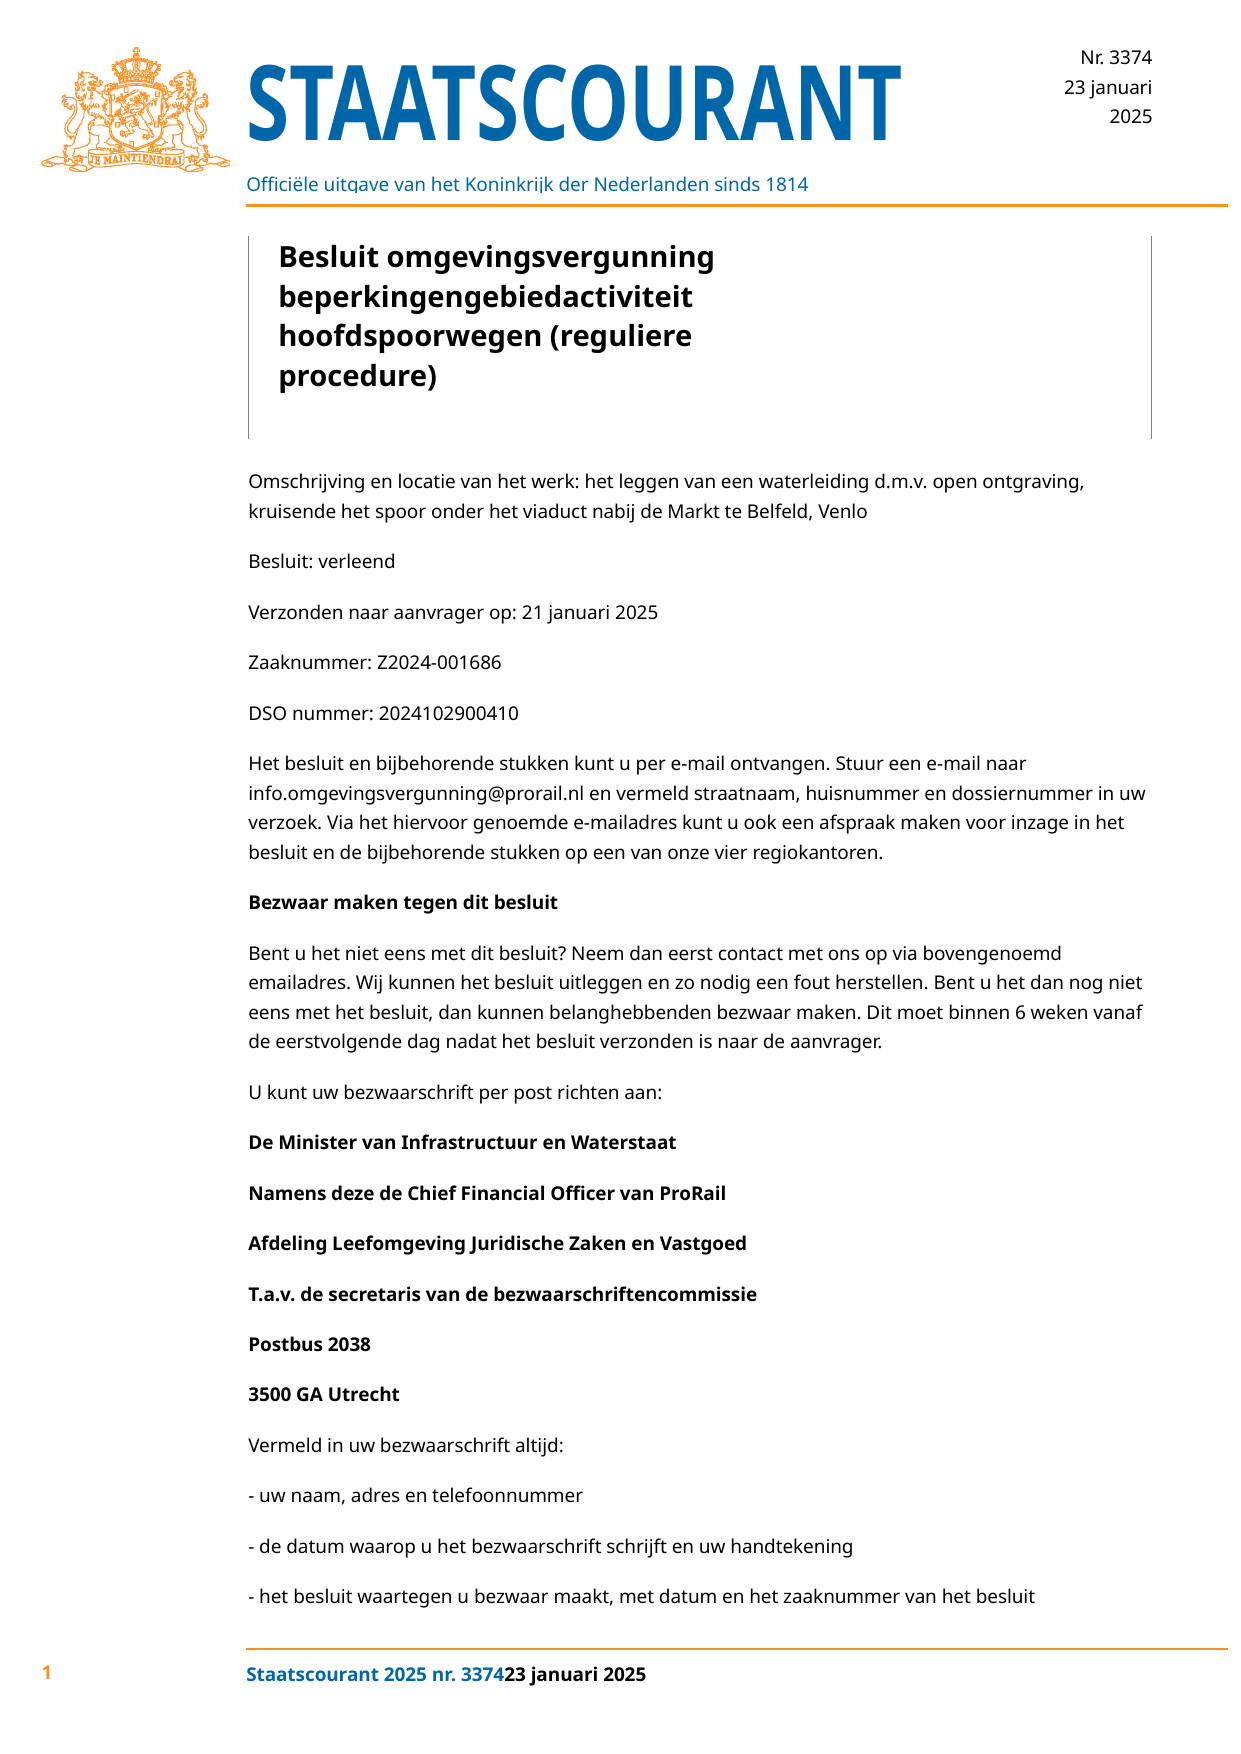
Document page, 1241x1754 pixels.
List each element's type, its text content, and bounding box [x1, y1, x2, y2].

text Omschrijving en locatie van het werk: het leggen van een waterleiding d.m.v. open ontgraving, kruisende het spoor onder het viaduct nabij de Markt te Belfeld, Venlo [248, 469, 1152, 524]
text U kunt uw bezwaarschrift per post richten aan: [248, 1079, 1152, 1105]
text - het besluit waartegen u bezwaar maakt, met datum en het zaaknummer van het besluit [248, 1583, 1152, 1609]
table_header Besluit omgevingsvergunning beperkingengebiedactiviteit hoofdspoorwegen (reguliere procedure) [249, 236, 850, 439]
text Vermeld in uw bezwaarschrift altijd: [248, 1432, 1152, 1458]
text Het besluit en bijbehorende stukken kunt u per e-mail ontvangen. Stuur een e-mail naar info.omgevingsvergunning@prorail.nl en vermeld straatnaam, huisnummer en dossiernummer in uw verzoek. Via het hiervoor genoemde e-mailadres kunt u ook een afspraak maken voor inzage in het besluit en de bijbehorende stukken op een van onze vier regiokantoren. [248, 750, 1152, 865]
text Zaaknummer: Z2024-001686 [248, 649, 1152, 675]
table_header [850, 414, 1151, 439]
text DSO nummer: 2024102900410 [248, 700, 1152, 726]
text - de datum waarop u het bezwaarschrift schrijft en uw handtekening [248, 1533, 1152, 1558]
table_header [850, 236, 912, 413]
text 3500 GA Utrecht [248, 1382, 1152, 1407]
text Bent u het niet eens met dit besluit? Neem dan eerst contact met ons op via bovengenoemd emailadres. Wij kunnen het besluit uitleggen en zo nodig een fout herstellen. Bent u het dan nog niet eens met het besluit, dan kunnen belanghebbenden bezwaar maken. Dit moet binnen 6 weken vanaf de eerstvolgende dag nadat het besluit verzonden is naar de aanvrager. [248, 940, 1152, 1054]
text Verzonden naar aanvrager op: 21 januari 2025 [248, 599, 1152, 625]
text Bezwaar maken tegen dit besluit [248, 889, 1152, 915]
text T.a.v. de secretaris van de bezwaarschriftencommissie [248, 1281, 1152, 1306]
text De Minister van Infrastructuur en Waterstaat [248, 1129, 1152, 1155]
text Postbus 2038 [248, 1331, 1152, 1357]
text - uw naam, adres en telefoonnummer [248, 1482, 1152, 1508]
picture [41, 47, 231, 172]
picture [912, 236, 1090, 414]
text Besluit: verleend [248, 549, 1152, 574]
table_header [1090, 236, 1151, 413]
text Namens deze de Chief Financial Officer van ProRail [248, 1180, 1152, 1206]
text Afdeling Leefomgeving Juridische Zaken en Vastgoed [248, 1230, 1152, 1256]
